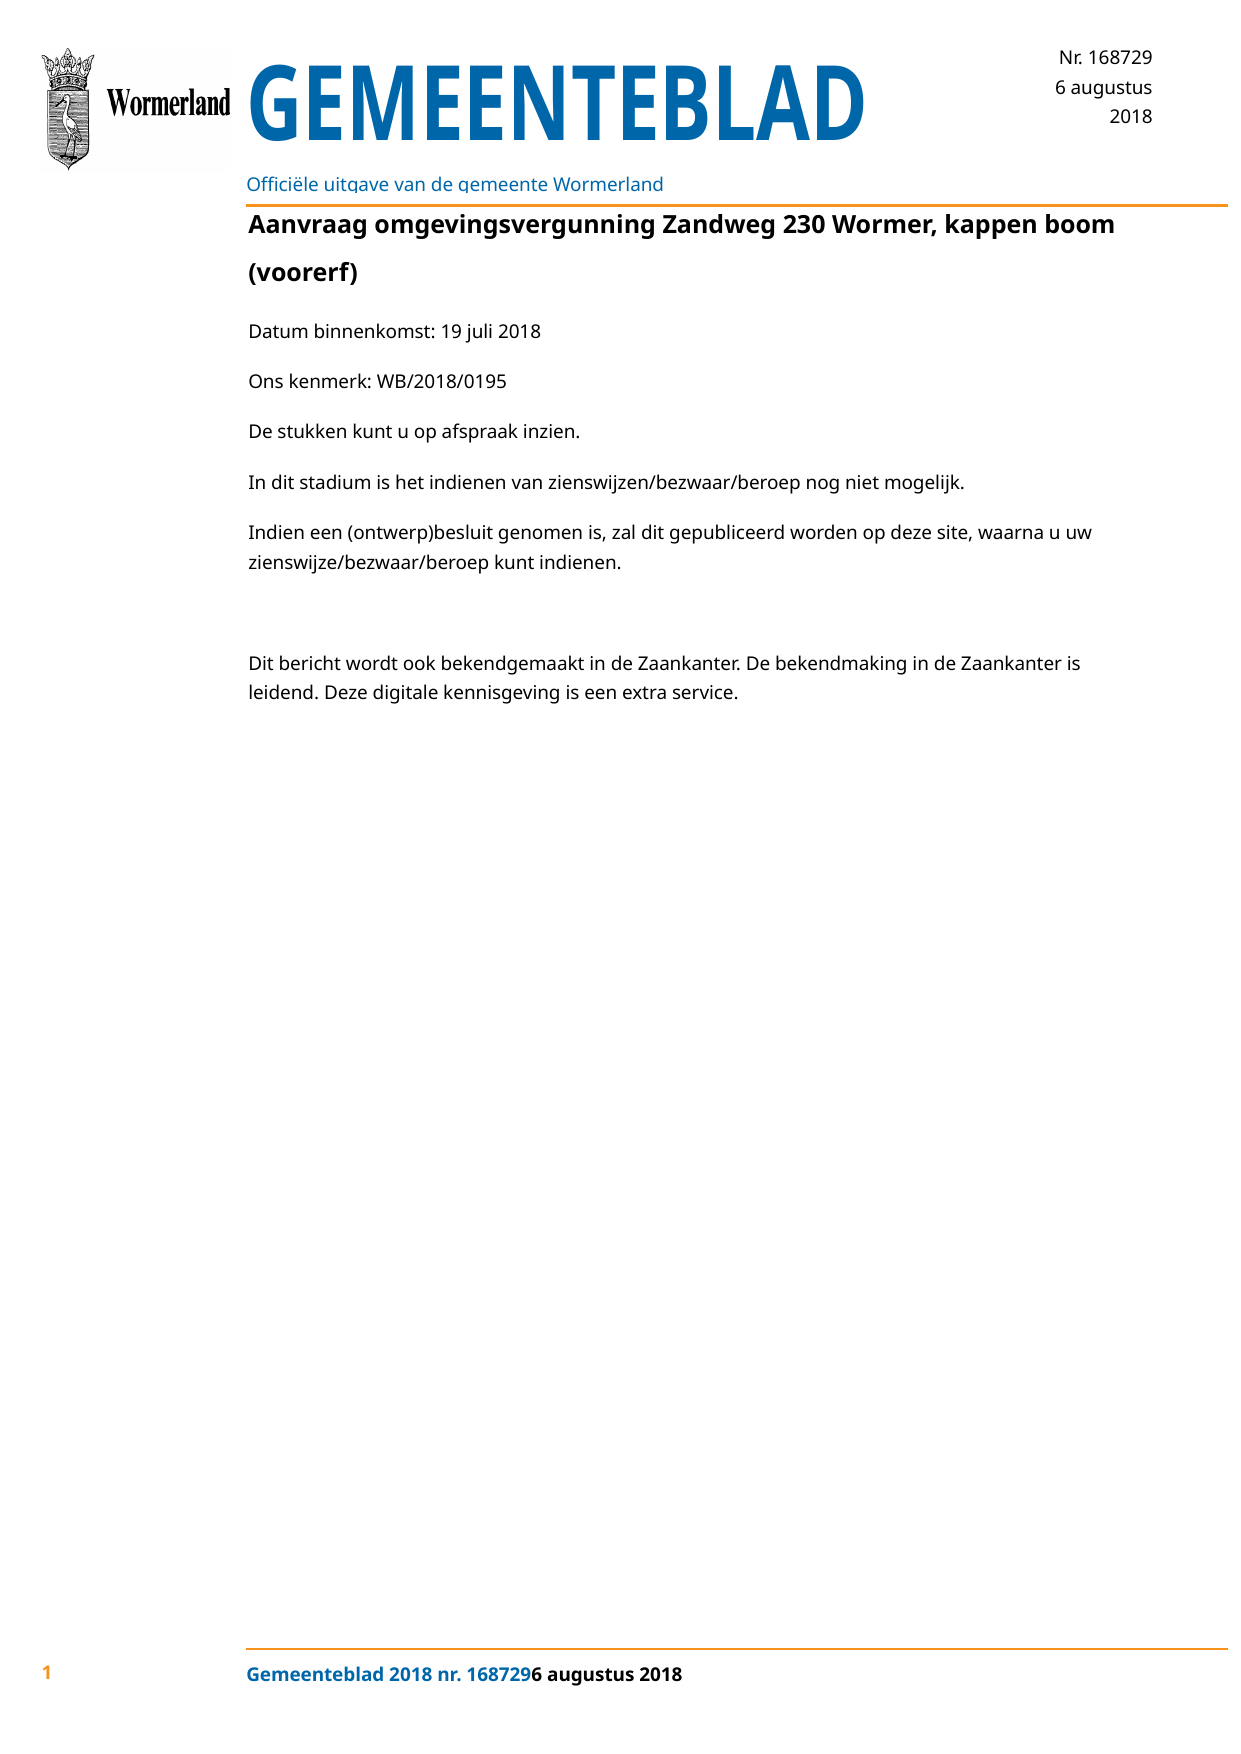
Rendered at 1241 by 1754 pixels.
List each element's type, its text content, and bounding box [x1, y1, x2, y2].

text Dit bericht wordt ook bekendgemaakt in de Zaankanter. De bekendmaking in de Zaankanter is leidend. Deze digitale kennisgeving is een extra service. [248, 650, 1152, 705]
text De stukken kunt u op afspraak inzien. [248, 419, 1152, 444]
text Datum binnenkomst: 19 juli 2018 [248, 318, 1152, 344]
text Ons kenmerk: WB/2018/0195 [248, 368, 1152, 394]
text In dit stadium is het indienen van zienswijzen/bezwaar/beroep nog niet mogelijk. [248, 469, 1152, 495]
picture [41, 47, 231, 172]
text Indien een (ontwerp)besluit genomen is, zal dit gepubliceerd worden op deze site, waarna u uw zienswijze/bezwaar/beroep kunt indienen. [248, 519, 1152, 575]
text Aanvraag omgevingsvergunning Zandweg 230 Wormer, kappen boom (voorerf) [248, 207, 1152, 288]
